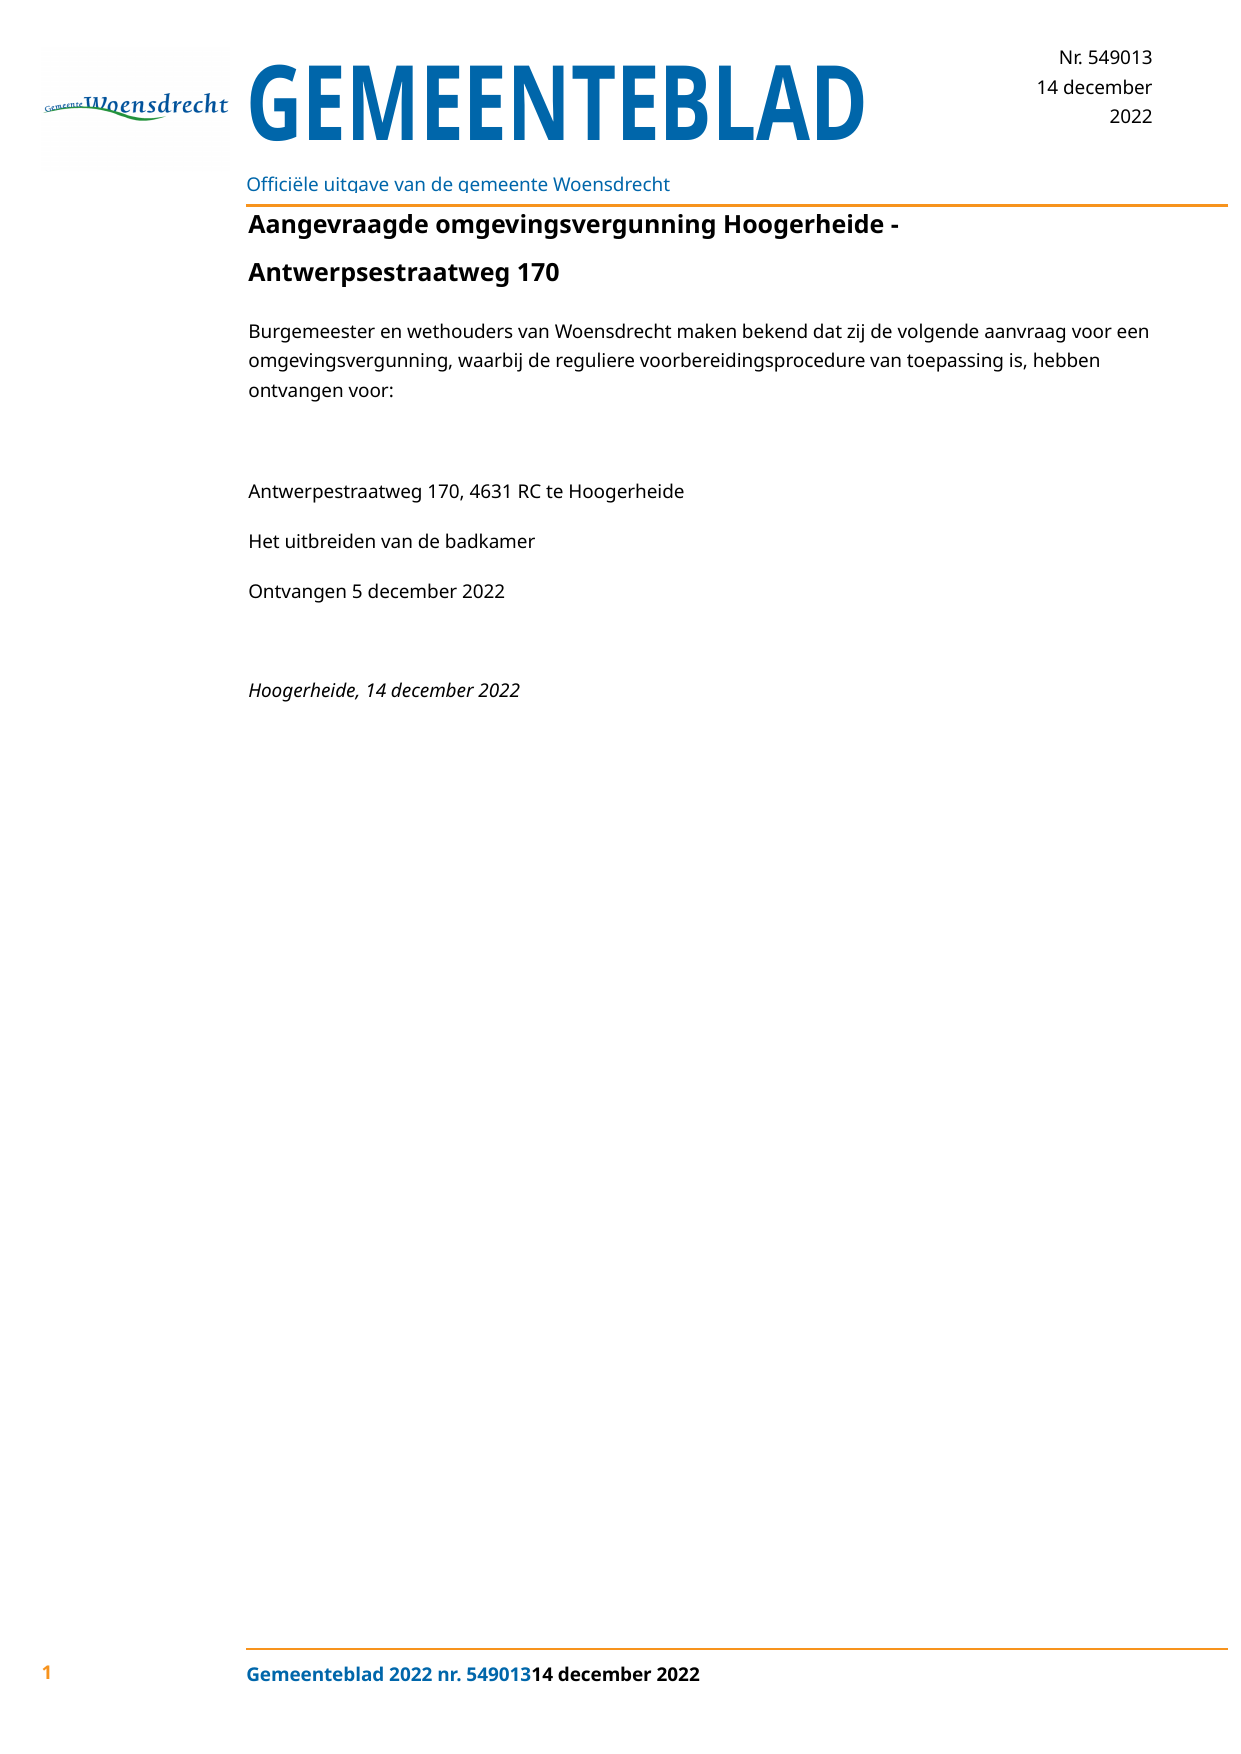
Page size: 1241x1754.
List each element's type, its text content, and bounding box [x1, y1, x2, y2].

text Het uitbreiden van de badkamer [248, 528, 1152, 554]
text Ontvangen 5 december 2022 [248, 579, 1152, 604]
text Burgemeester en wethouders van Woensdrecht maken bekend dat zij de volgende aanvraag voor een omgevingsvergunning, waarbij de reguliere voorbereidingsprocedure van toepassing is, hebben ontvangen voor: [248, 318, 1152, 403]
text Hoogerheide, 14 december 2022 [248, 677, 1152, 703]
text Antwerpestraatweg 170, 4631 RC te Hoogerheide [248, 478, 1152, 504]
picture [41, 47, 231, 172]
text Aangevraagde omgevingsvergunning Hoogerheide - Antwerpsestraatweg 170 [248, 207, 1152, 288]
